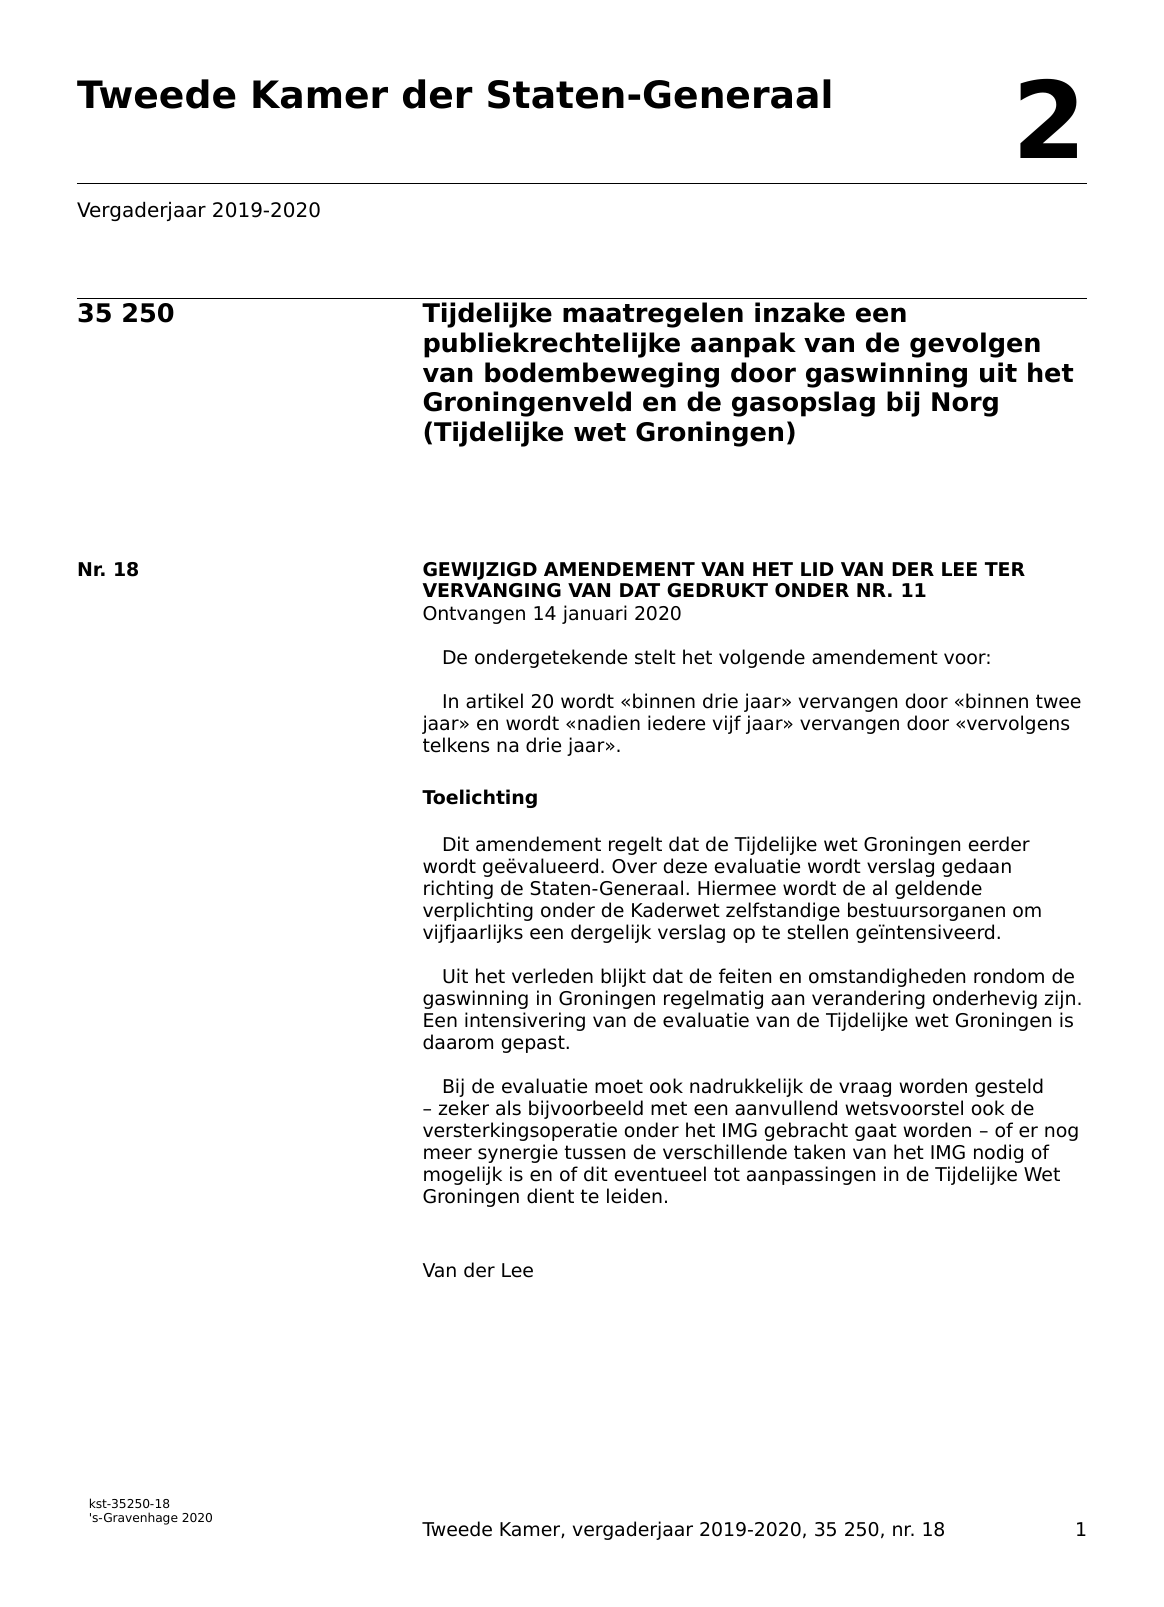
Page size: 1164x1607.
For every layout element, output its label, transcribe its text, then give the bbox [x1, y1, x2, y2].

subtitle Toelichting [422, 787, 1087, 809]
table_header Tweede Kamer der Staten-Generaal [77, 59, 886, 183]
text Dit amendement regelt dat de Tijdelijke wet Groningen eerder wordt geëvalueerd. Over deze evaluatie wordt verslag gedaan richting de Staten-Generaal. Hiermee wordt de al geldende verplichting onder de Kaderwet zelfstandige bestuursorganen om vijfjaarlijks een dergelijk verslag op te stellen geïntensiveerd. [422, 834, 1087, 943]
text Bij de evaluatie moet ook nadrukkelijk de vraag worden gesteld – zeker als bijvoorbeeld met een aanvullend wetsvoorstel ook de versterkingsoperatie onder het IMG gebracht gaat worden – of er nog meer synergie tussen de verschillende taken van het IMG nodig of mogelijk is en of dit eventueel tot aanpassingen in de Tijdelijke Wet Groningen dient te leiden. [422, 1076, 1087, 1208]
text Van der Lee [422, 1238, 1087, 1282]
text Uit het verleden blijkt dat de feiten en omstandigheden rondom de gaswinning in Groningen regelmatig aan verandering onderhevig zijn. Een intensivering van de evaluatie van de Tijdelijke wet Groningen is daarom gepast. [422, 966, 1087, 1054]
table_header 2 [886, 59, 1087, 183]
subtitle Nr. 18 GEWIJZIGD AMENDEMENT VAN HET LID VAN DER LEE TER VERVANGING VAN DAT GEDRUKT ONDER NR. 11 [77, 558, 1087, 602]
table_cell Vergaderjaar 2019-2020 [77, 184, 1087, 298]
subtitle 35 250 Tijdelijke maatregelen inzake een publiekrechtelijke aanpak van de gevolgen van bodembeweging door gaswinning uit het Groningenveld en de gasopslag bij Norg (Tijdelijke wet Groningen) [77, 299, 1087, 447]
text In artikel 20 wordt «binnen drie jaar» vervangen door «binnen twee jaar» en wordt «nadien iedere vijf jaar» vervangen door «vervolgens telkens na drie jaar». [422, 691, 1087, 757]
text 's-Gravenhage 2020 [88, 1511, 323, 1525]
text kst-35250-18 [88, 1497, 323, 1511]
text De ondergetekende stelt het volgende amendement voor: [422, 647, 1087, 668]
text Ontvangen 14 januari 2020 [422, 602, 1087, 624]
